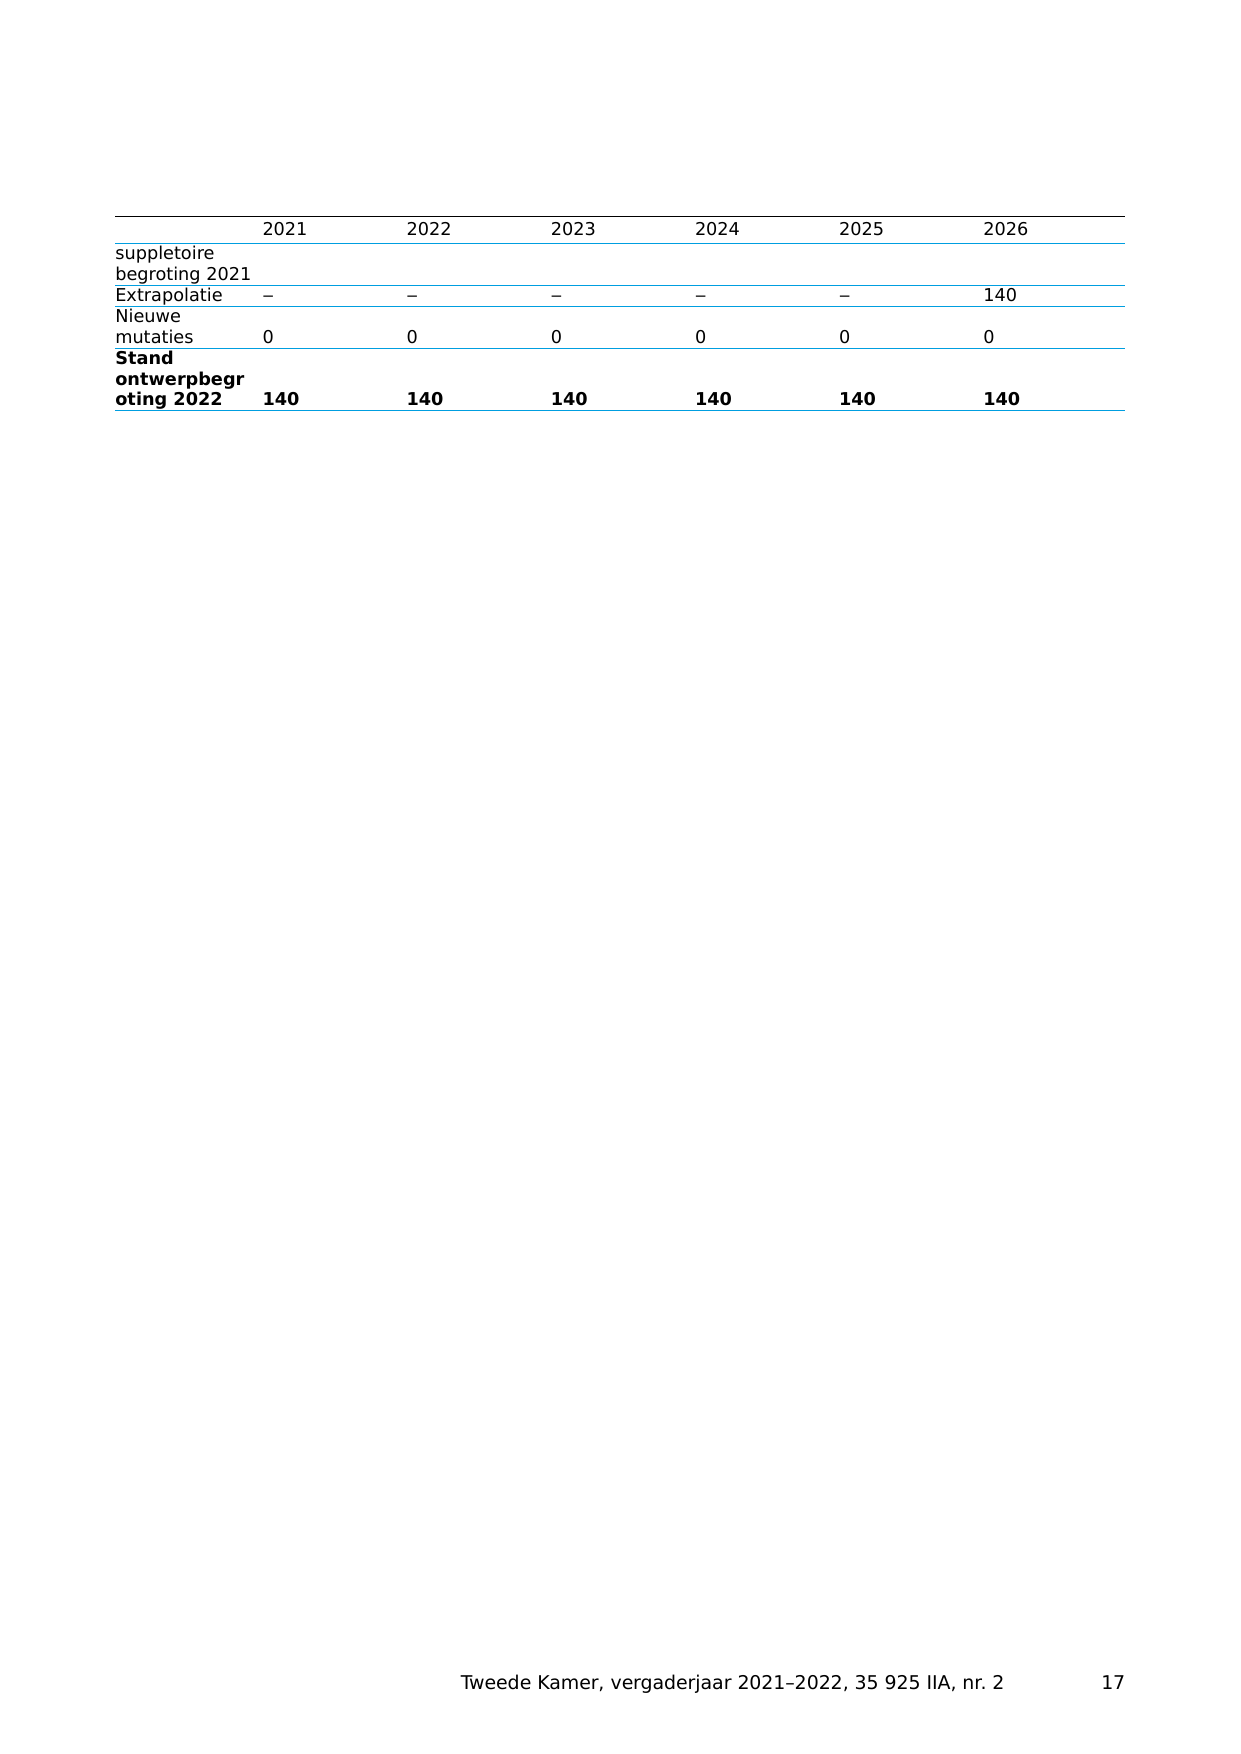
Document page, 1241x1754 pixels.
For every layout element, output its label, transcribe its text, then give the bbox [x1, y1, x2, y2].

table_cell 0 [548, 307, 692, 347]
table_cell suppletoire begroting 2021 [115, 244, 259, 284]
table_cell 2024 [692, 217, 836, 243]
table_cell ‒ [259, 286, 403, 306]
table_cell 2023 [548, 217, 692, 243]
table_cell 140 [980, 286, 1125, 306]
table_cell 140 [548, 349, 692, 410]
table_header Tabel 10 Ontvangsten beleidsartikel 1. Wetgeving en controle Eerste Kamer (bedragen x € 1.000) [115, 191, 1125, 216]
table_cell 140 [836, 349, 980, 410]
table_cell [259, 244, 403, 284]
table_cell ‒ [404, 286, 548, 306]
table_cell [115, 217, 259, 243]
table_cell 2022 [404, 217, 548, 243]
table_cell 2026 [980, 217, 1125, 243]
table_cell [404, 244, 548, 284]
table_cell 2025 [836, 217, 980, 243]
table_cell 2021 [259, 217, 403, 243]
table_cell 0 [404, 307, 548, 347]
table_cell 0 [692, 307, 836, 347]
table_cell 0 [259, 307, 403, 347]
table_cell Extrapolatie [115, 286, 259, 306]
table_cell 140 [259, 349, 403, 410]
table_cell [548, 244, 692, 284]
table_cell ‒ [692, 286, 836, 306]
table_cell Stand ontwerpbegroting 2022 [115, 349, 259, 410]
table_cell 0 [980, 307, 1125, 347]
table_cell ‒ [548, 286, 692, 306]
table_cell Nieuwe mutaties [115, 307, 259, 347]
table_cell 0 [836, 307, 980, 347]
table_cell 140 [404, 349, 548, 410]
table_cell 140 [980, 349, 1125, 410]
table_cell [980, 244, 1125, 284]
table_cell [836, 244, 980, 284]
table_cell 140 [692, 349, 836, 410]
table_cell ‒ [836, 286, 980, 306]
table_cell [692, 244, 836, 284]
